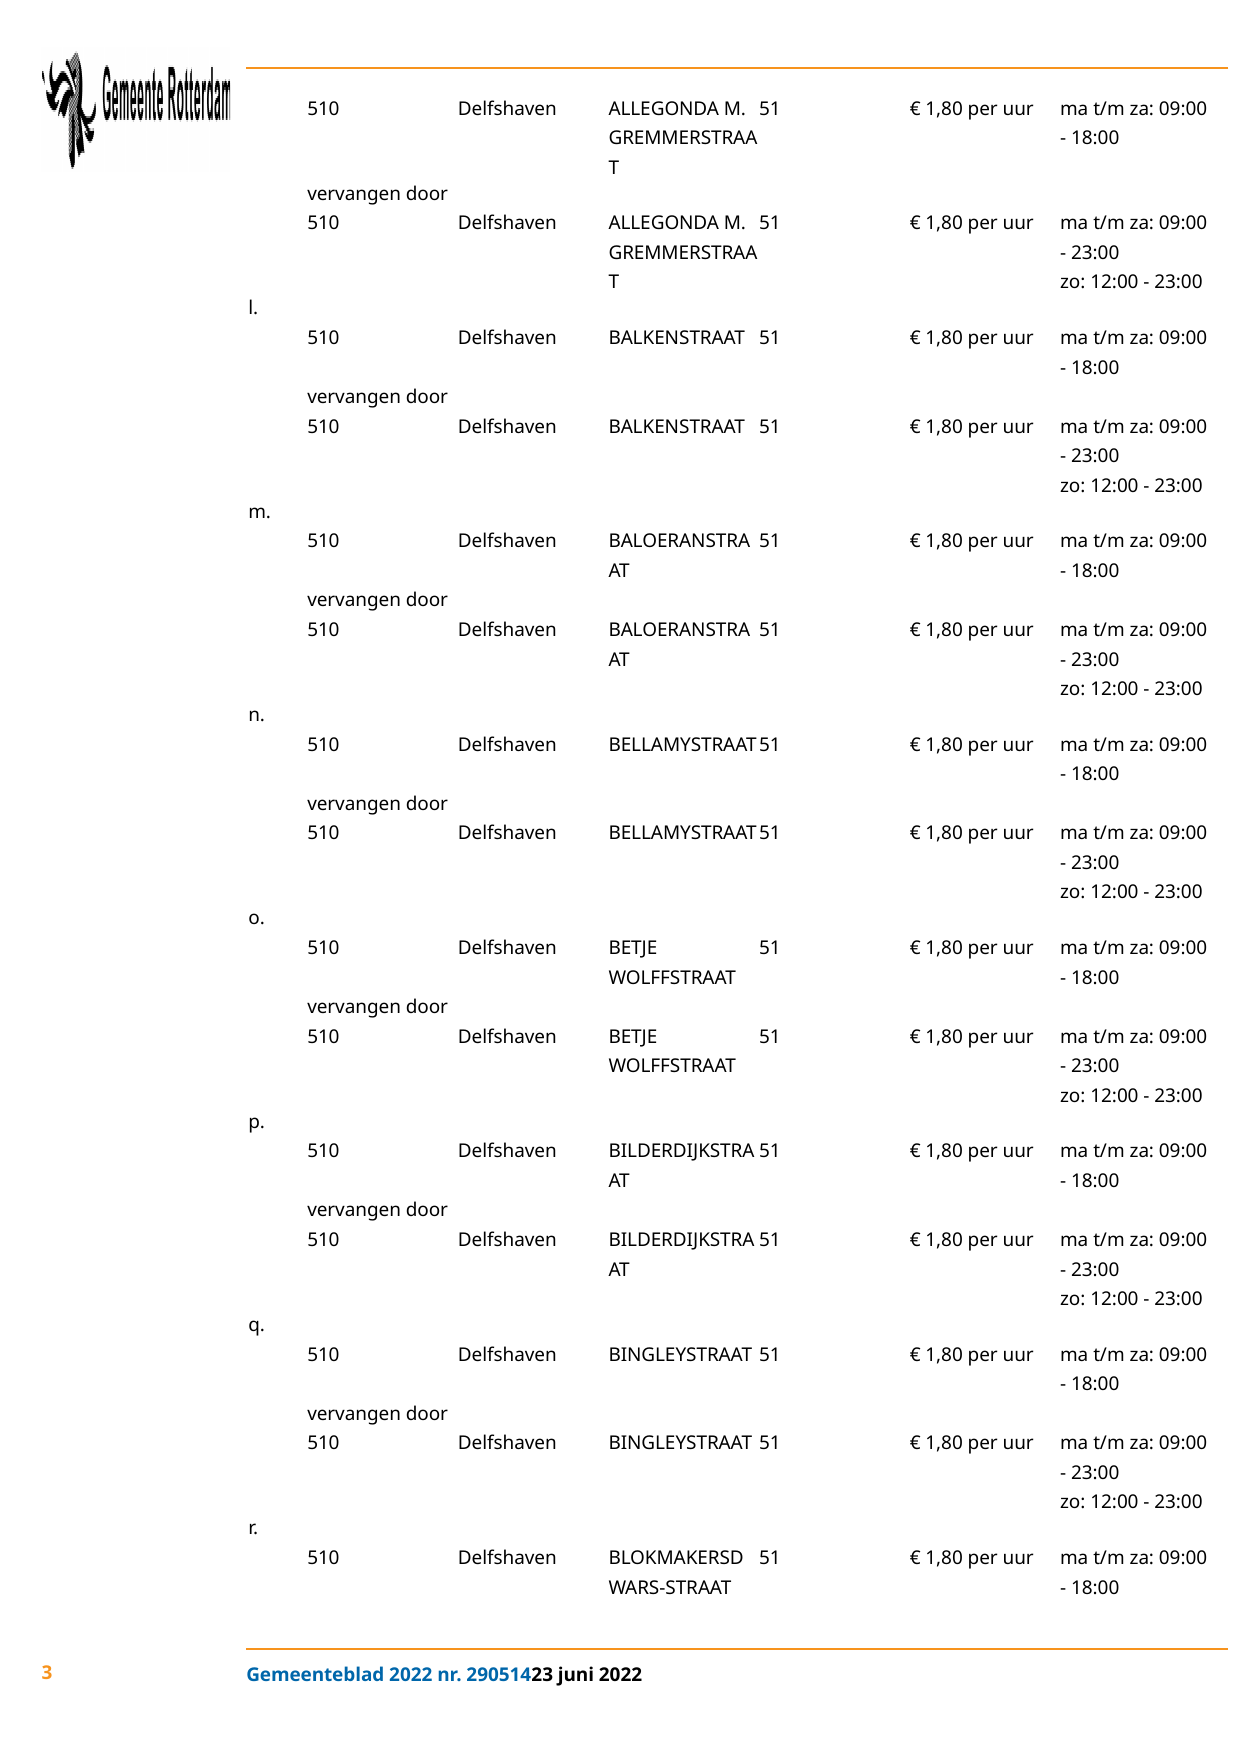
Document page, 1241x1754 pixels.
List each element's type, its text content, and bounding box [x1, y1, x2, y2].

list vervangen door [248, 1197, 1152, 1222]
table_header ma t/m za: 09:00 - 23:00 zo: 12:00 - 23:00 [1060, 820, 1211, 904]
table_header 51 [759, 1138, 909, 1193]
table_header 51 [759, 1430, 909, 1514]
table_header Delfshaven [458, 1430, 608, 1514]
table_header ma t/m za: 09:00 - 18:00 [1060, 95, 1211, 180]
table_header € 1,80 per uur [910, 1226, 1060, 1311]
list vervangen door [248, 790, 1152, 816]
table_header Delfshaven [458, 528, 608, 583]
table_header 51 [759, 210, 909, 294]
list vervangen door [248, 993, 1152, 1019]
table_header 51 [759, 413, 909, 498]
table_header ma t/m za: 09:00 - 23:00 zo: 12:00 - 23:00 [1060, 413, 1211, 498]
list vervangen door [248, 383, 1152, 409]
table_header BALKENSTRAAT [608, 413, 759, 498]
table_header Delfshaven [458, 413, 608, 498]
table_header Delfshaven [458, 324, 608, 379]
table_header ma t/m za: 09:00 - 23:00 zo: 12:00 - 23:00 [1060, 210, 1211, 294]
table_header 510 [307, 1544, 458, 1599]
table_header € 1,80 per uur [910, 324, 1060, 379]
table_header € 1,80 per uur [910, 934, 1060, 989]
table_header BALOERANSTRAAT [608, 616, 759, 701]
table_header 51 [759, 1341, 909, 1396]
table_header Delfshaven [458, 1341, 608, 1396]
table_header ma t/m za: 09:00 - 18:00 [1060, 324, 1211, 379]
table_header BILDERDIJKSTRAAT [608, 1138, 759, 1193]
table_header 51 [759, 324, 909, 379]
table_header € 1,80 per uur [910, 413, 1060, 498]
table_header 510 [307, 210, 458, 294]
table_header BILDERDIJKSTRAAT [608, 1226, 759, 1311]
table_header ma t/m za: 09:00 - 23:00 zo: 12:00 - 23:00 [1060, 1226, 1211, 1311]
table_header ma t/m za: 09:00 - 23:00 zo: 12:00 - 23:00 [1060, 1023, 1211, 1108]
table_header ma t/m za: 09:00 - 18:00 [1060, 1341, 1211, 1396]
table_header 510 [307, 820, 458, 904]
table_header € 1,80 per uur [910, 731, 1060, 786]
table_header ma t/m za: 09:00 - 23:00 zo: 12:00 - 23:00 [1060, 616, 1211, 701]
table_header ma t/m za: 09:00 - 18:00 [1060, 1544, 1211, 1599]
table_header 51 [759, 1226, 909, 1311]
table_header BALKENSTRAAT [608, 324, 759, 379]
table_header BALOERANSTRAAT [608, 528, 759, 583]
table_header 510 [307, 413, 458, 498]
table_header Delfshaven [458, 1226, 608, 1311]
table_header 510 [307, 528, 458, 583]
table_header BELLAMYSTRAAT [608, 820, 759, 904]
table_header Delfshaven [458, 616, 608, 701]
table_header Delfshaven [458, 731, 608, 786]
table_header Delfshaven [458, 210, 608, 294]
table_header € 1,80 per uur [910, 210, 1060, 294]
table_header ma t/m za: 09:00 - 18:00 [1060, 1138, 1211, 1193]
table_header Delfshaven [458, 934, 608, 989]
table_header 510 [307, 1023, 458, 1108]
list vervangen door [248, 1400, 1152, 1426]
table_header ma t/m za: 09:00 - 23:00 zo: 12:00 - 23:00 [1060, 1430, 1211, 1514]
table_header 510 [307, 1138, 458, 1193]
table_header € 1,80 per uur [910, 820, 1060, 904]
table_header € 1,80 per uur [910, 1138, 1060, 1193]
table_header Delfshaven [458, 95, 608, 180]
table_header Delfshaven [458, 820, 608, 904]
table_header 510 [307, 731, 458, 786]
table_header € 1,80 per uur [910, 1023, 1060, 1108]
table_header Delfshaven [458, 1138, 608, 1193]
table_header ma t/m za: 09:00 - 18:00 [1060, 731, 1211, 786]
table_header 510 [307, 616, 458, 701]
table_header € 1,80 per uur [910, 95, 1060, 180]
table_header BINGLEYSTRAAT [608, 1341, 759, 1396]
list vervangen door [248, 587, 1152, 612]
table_header 510 [307, 1341, 458, 1396]
table_header 51 [759, 616, 909, 701]
table_header ma t/m za: 09:00 - 18:00 [1060, 934, 1211, 989]
table_header 510 [307, 934, 458, 989]
table_header 51 [759, 1023, 909, 1108]
table_header 51 [759, 820, 909, 904]
table_header € 1,80 per uur [910, 528, 1060, 583]
table_header 51 [759, 1544, 909, 1599]
table_header BETJE WOLFFSTRAAT [608, 934, 759, 989]
table_header € 1,80 per uur [910, 616, 1060, 701]
table_header 510 [307, 95, 458, 180]
table_header Delfshaven [458, 1023, 608, 1108]
table_header ma t/m za: 09:00 - 18:00 [1060, 528, 1211, 583]
table_header ALLEGONDA M. GREMMERSTRAAT [608, 95, 759, 180]
table_header € 1,80 per uur [910, 1341, 1060, 1396]
table_header ALLEGONDA M. GREMMERSTRAAT [608, 210, 759, 294]
table_header 510 [307, 1226, 458, 1311]
table_header BINGLEYSTRAAT [608, 1430, 759, 1514]
list vervangen door [248, 180, 1152, 206]
table_header 51 [759, 934, 909, 989]
table_header 51 [759, 95, 909, 180]
table_header BELLAMYSTRAAT [608, 731, 759, 786]
table_header 510 [307, 1430, 458, 1514]
table_header BLOKMAKERSDWARS-STRAAT [608, 1544, 759, 1599]
table_header € 1,80 per uur [910, 1430, 1060, 1514]
table_header 510 [307, 324, 458, 379]
table_header 51 [759, 731, 909, 786]
table_header BETJE WOLFFSTRAAT [608, 1023, 759, 1108]
table_header Delfshaven [458, 1544, 608, 1599]
picture [41, 47, 231, 172]
table_header 51 [759, 528, 909, 583]
table_header € 1,80 per uur [910, 1544, 1060, 1599]
